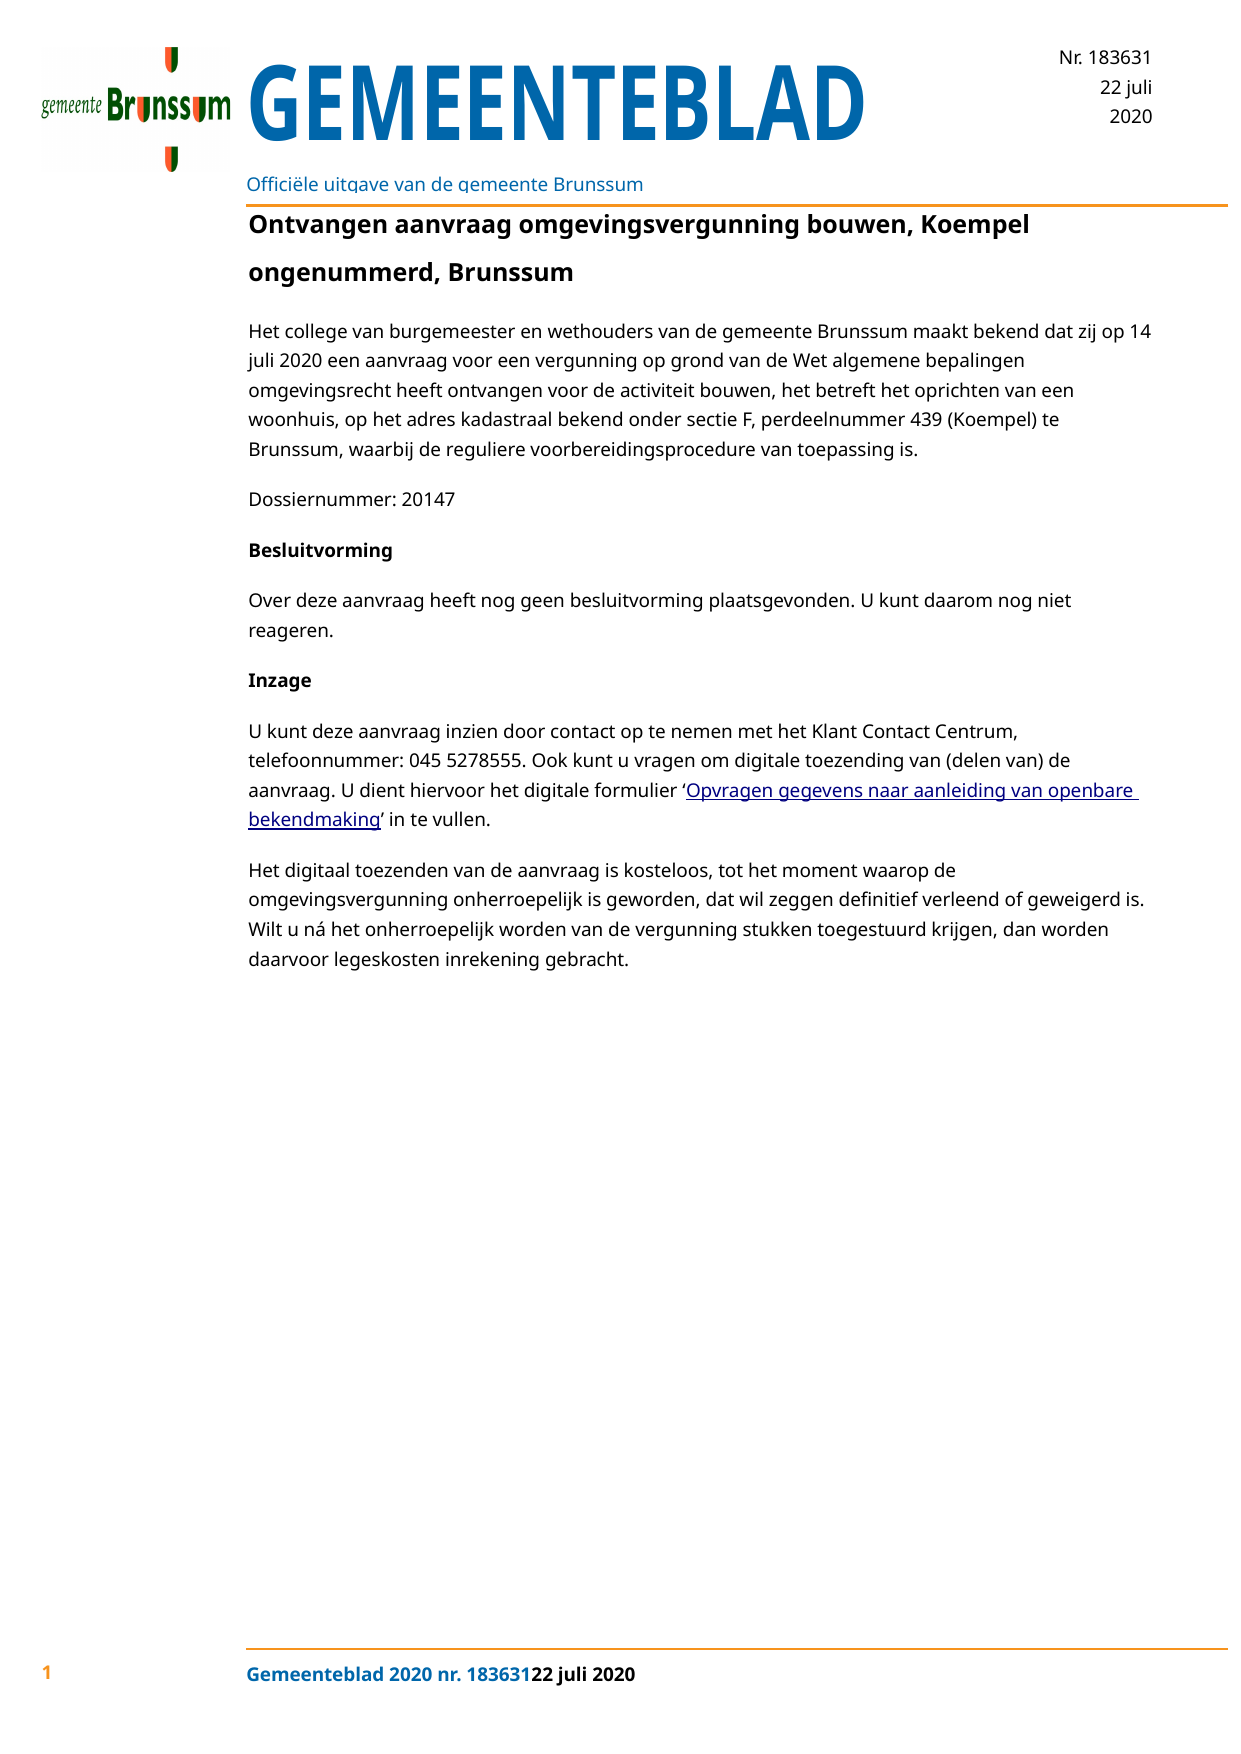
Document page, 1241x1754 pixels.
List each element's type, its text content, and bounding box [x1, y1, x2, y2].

text Inzage [248, 667, 1152, 693]
text U kunt deze aanvraag inzien door contact op te nemen met het Klant Contact Centrum, telefoonnummer: 045 5278555. Ook kunt u vragen om digitale toezending van (delen van) de aanvraag. U dient hiervoor het digitale formulier ‘Opvragen gegevens naar aanleiding van openbare bekendmaking’ in te vullen. [248, 718, 1152, 832]
text Besluitvorming [248, 537, 1152, 563]
picture [41, 47, 231, 172]
text Dossiernummer: 20147 [248, 487, 1152, 512]
text Het college van burgemeester en wethouders van de gemeente Brunssum maakt bekend dat zij op 14 juli 2020 een aanvraag voor een vergunning op grond van de Wet algemene bepalingen omgevingsrecht heeft ontvangen voor de activiteit bouwen, het betreft het oprichten van een woonhuis, op het adres kadastraal bekend onder sectie F, perdeelnummer 439 (Koempel) te Brunssum, waarbij de reguliere voorbereidingsprocedure van toepassing is. [248, 318, 1152, 462]
text Ontvangen aanvraag omgevingsvergunning bouwen, Koempel ongenummerd, Brunssum [248, 207, 1152, 288]
text Het digitaal toezenden van de aanvraag is kosteloos, tot het moment waarop de omgevingsvergunning onherroepelijk is geworden, dat wil zeggen definitief verleend of geweigerd is. Wilt u ná het onherroepelijk worden van de vergunning stukken toegestuurd krijgen, dan worden daarvoor legeskosten inrekening gebracht. [248, 857, 1152, 972]
text Over deze aanvraag heeft nog geen besluitvorming plaatsgevonden. U kunt daarom nog niet reageren. [248, 587, 1152, 643]
